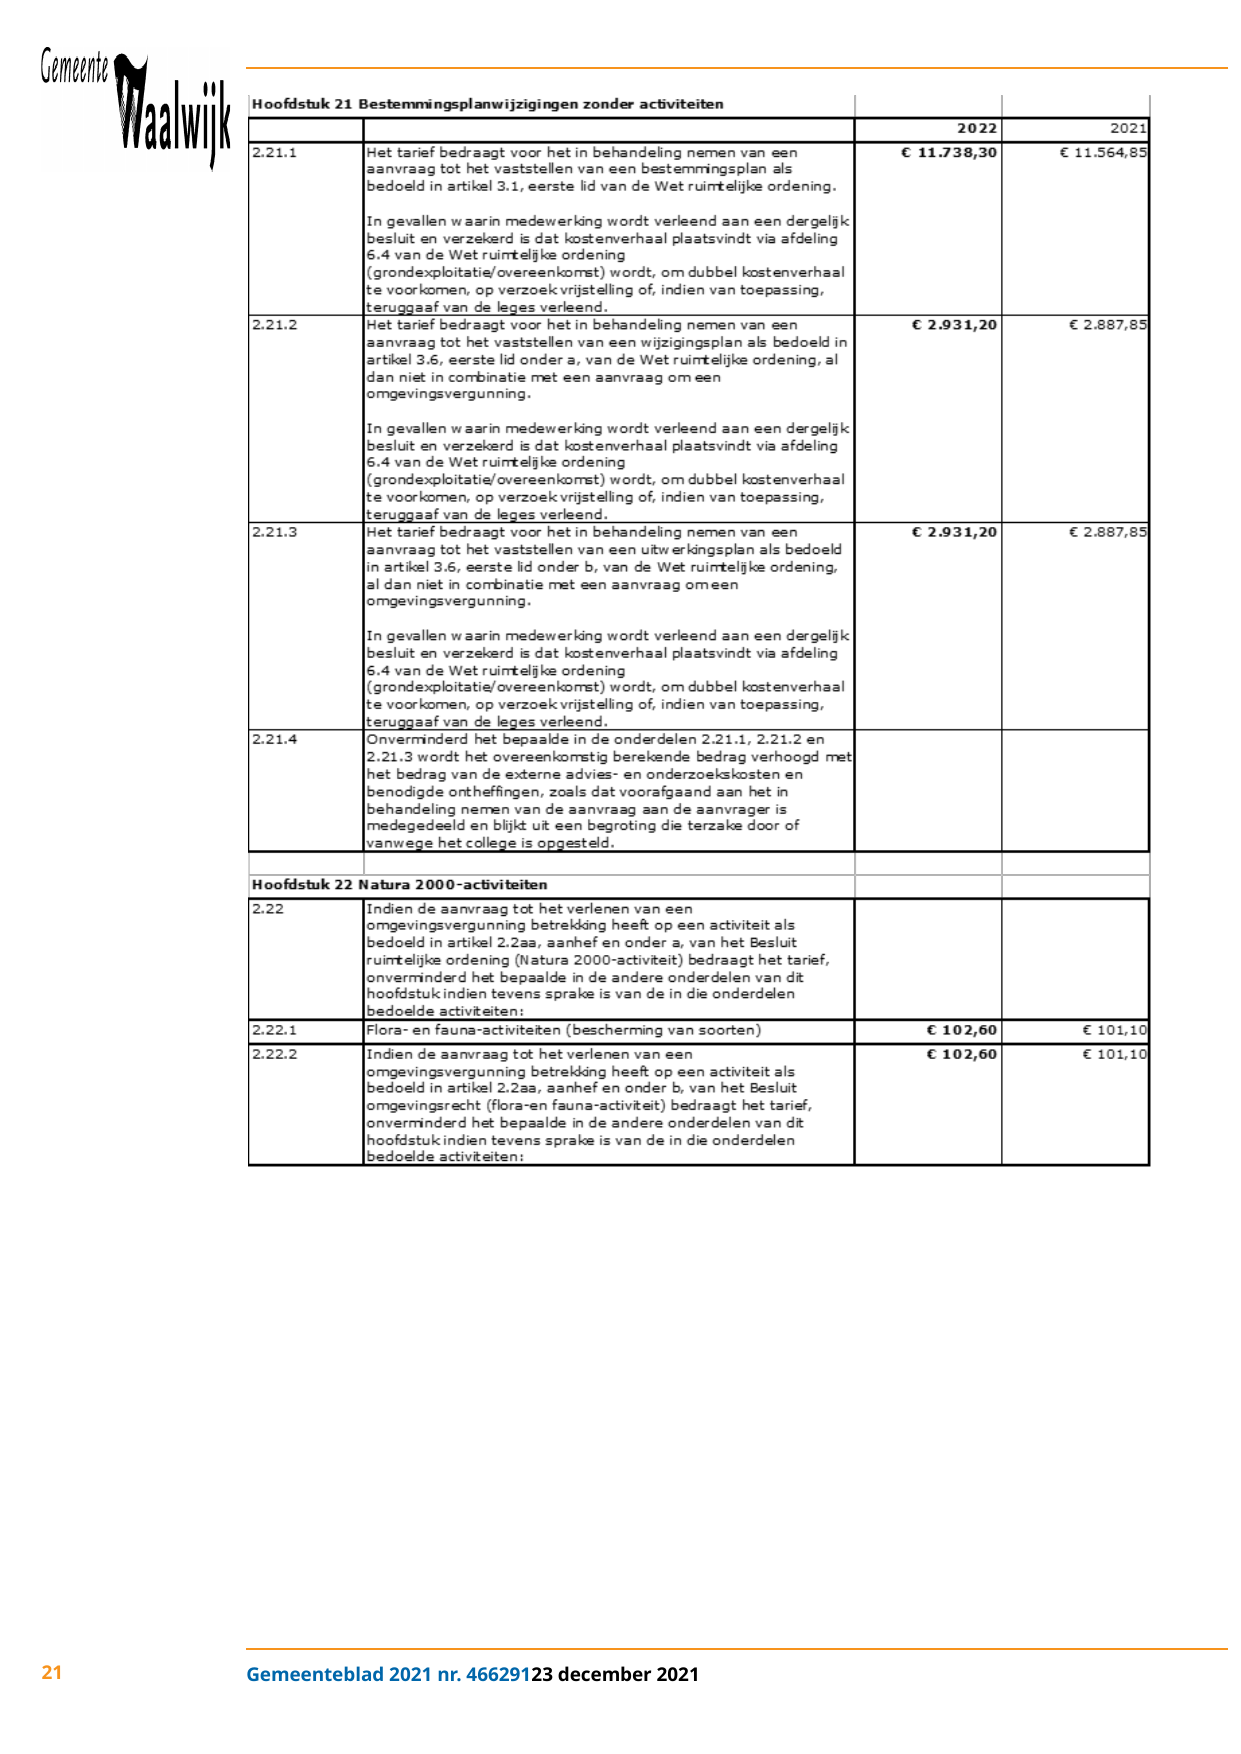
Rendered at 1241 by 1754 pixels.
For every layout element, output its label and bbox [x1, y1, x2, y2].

picture [41, 47, 231, 172]
picture [248, 94, 1152, 1168]
